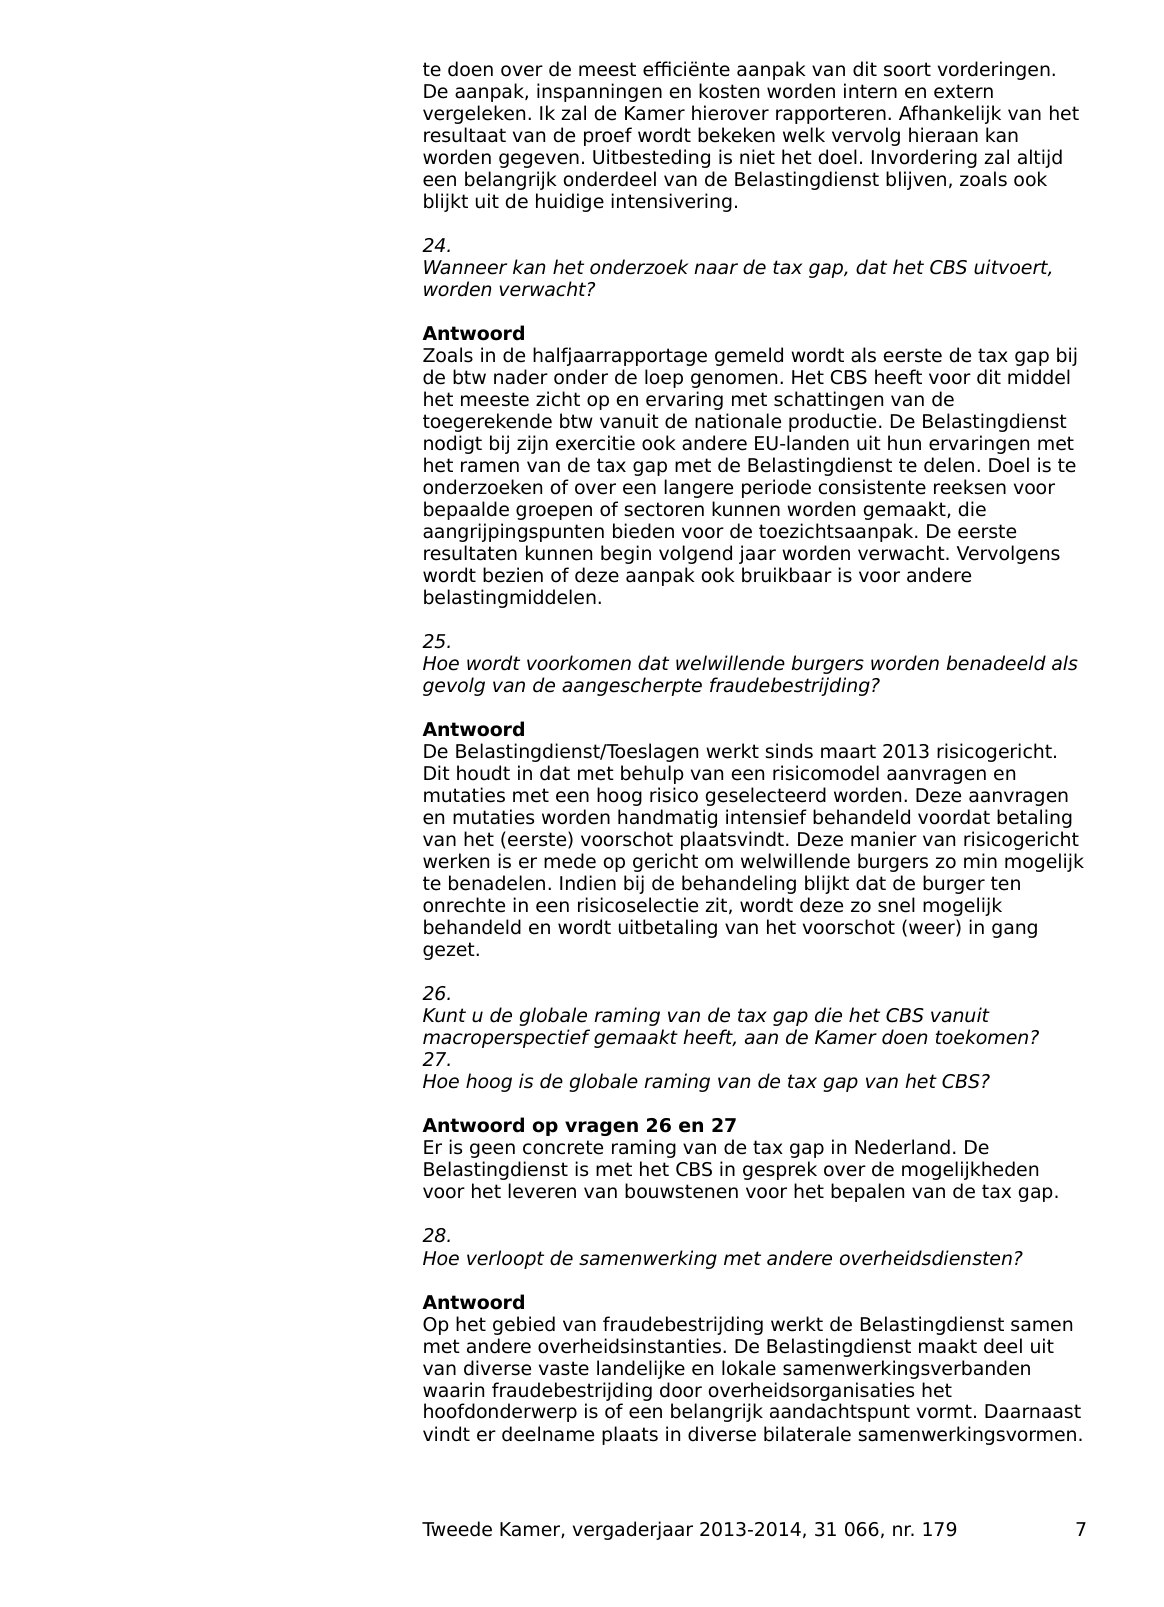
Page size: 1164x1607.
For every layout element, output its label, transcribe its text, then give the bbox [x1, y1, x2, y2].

text Wanneer kan het onderzoek naar de tax gap, dat het CBS uitvoert, worden verwacht? [422, 257, 1087, 301]
text 28. [422, 1225, 1087, 1247]
text Hoe hoog is de globale raming van de tax gap van het CBS? [422, 1071, 1087, 1093]
text 27. [422, 1049, 1087, 1071]
text 24. [422, 235, 1087, 257]
text 26. [422, 983, 1087, 1005]
text te doen over de meest efficiënte aanpak van dit soort vorderingen. De aanpak, inspanningen en kosten worden intern en extern vergeleken. Ik zal de Kamer hierover rapporteren. Afhankelijk van het resultaat van de proef wordt bekeken welk vervolg hieraan kan worden gegeven. Uitbesteding is niet het doel. Invordering zal altijd een belangrijk onderdeel van de Belastingdienst blijven, zoals ook blijkt uit de huidige intensivering. [422, 59, 1087, 213]
text Antwoord [422, 1292, 1087, 1313]
text Kunt u de globale raming van de tax gap die het CBS vanuit macroperspectief gemaakt heeft, aan de Kamer doen toekomen? [422, 1005, 1087, 1049]
text Zoals in de halfjaarrapportage gemeld wordt als eerste de tax gap bij de btw nader onder de loep genomen. Het CBS heeft voor dit middel het meeste zicht op en ervaring met schattingen van de toegerekende btw vanuit de nationale productie. De Belastingdienst nodigt bij zijn exercitie ook andere EU-landen uit hun ervaringen met het ramen van de tax gap met de Belastingdienst te delen. Doel is te onderzoeken of over een langere periode consistente reeksen voor bepaalde groepen of sectoren kunnen worden gemaakt, die aangrijpingspunten bieden voor de toezichtsaanpak. De eerste resultaten kunnen begin volgend jaar worden verwacht. Vervolgens wordt bezien of deze aanpak ook bruikbaar is voor andere belastingmiddelen. [422, 345, 1087, 609]
text Hoe verloopt de samenwerking met andere overheidsdiensten? [422, 1247, 1087, 1269]
text Er is geen concrete raming van de tax gap in Nederland. De Belastingdienst is met het CBS in gesprek over de mogelijkheden voor het leveren van bouwstenen voor het bepalen van de tax gap. [422, 1137, 1087, 1203]
text Op het gebied van fraudebestrijding werkt de Belastingdienst samen met andere overheidsinstanties. De Belastingdienst maakt deel uit van diverse vaste landelijke en lokale samenwerkingsverbanden waarin fraudebestrijding door overheidsorganisaties het hoofdonderwerp is of een belangrijk aandachtspunt vormt. Daarnaast vindt er deelname plaats in diverse bilaterale samenwerkingsvormen. [422, 1313, 1087, 1445]
text De Belastingdienst/Toeslagen werkt sinds maart 2013 risicogericht. Dit houdt in dat met behulp van een risicomodel aanvragen en mutaties met een hoog risico geselecteerd worden. Deze aanvragen en mutaties worden handmatig intensief behandeld voordat betaling van het (eerste) voorschot plaatsvindt. Deze manier van risicogericht werken is er mede op gericht om welwillende burgers zo min mogelijk te benadelen. Indien bij de behandeling blijkt dat de burger ten onrechte in een risicoselectie zit, wordt deze zo snel mogelijk behandeld en wordt uitbetaling van het voorschot (weer) in gang gezet. [422, 741, 1087, 961]
text 25. [422, 631, 1087, 653]
text Antwoord [422, 719, 1087, 741]
text Antwoord [422, 323, 1087, 345]
text Hoe wordt voorkomen dat welwillende burgers worden benadeeld als gevolg van de aangescherpte fraudebestrijding? [422, 653, 1087, 697]
text Antwoord op vragen 26 en 27 [422, 1115, 1087, 1137]
